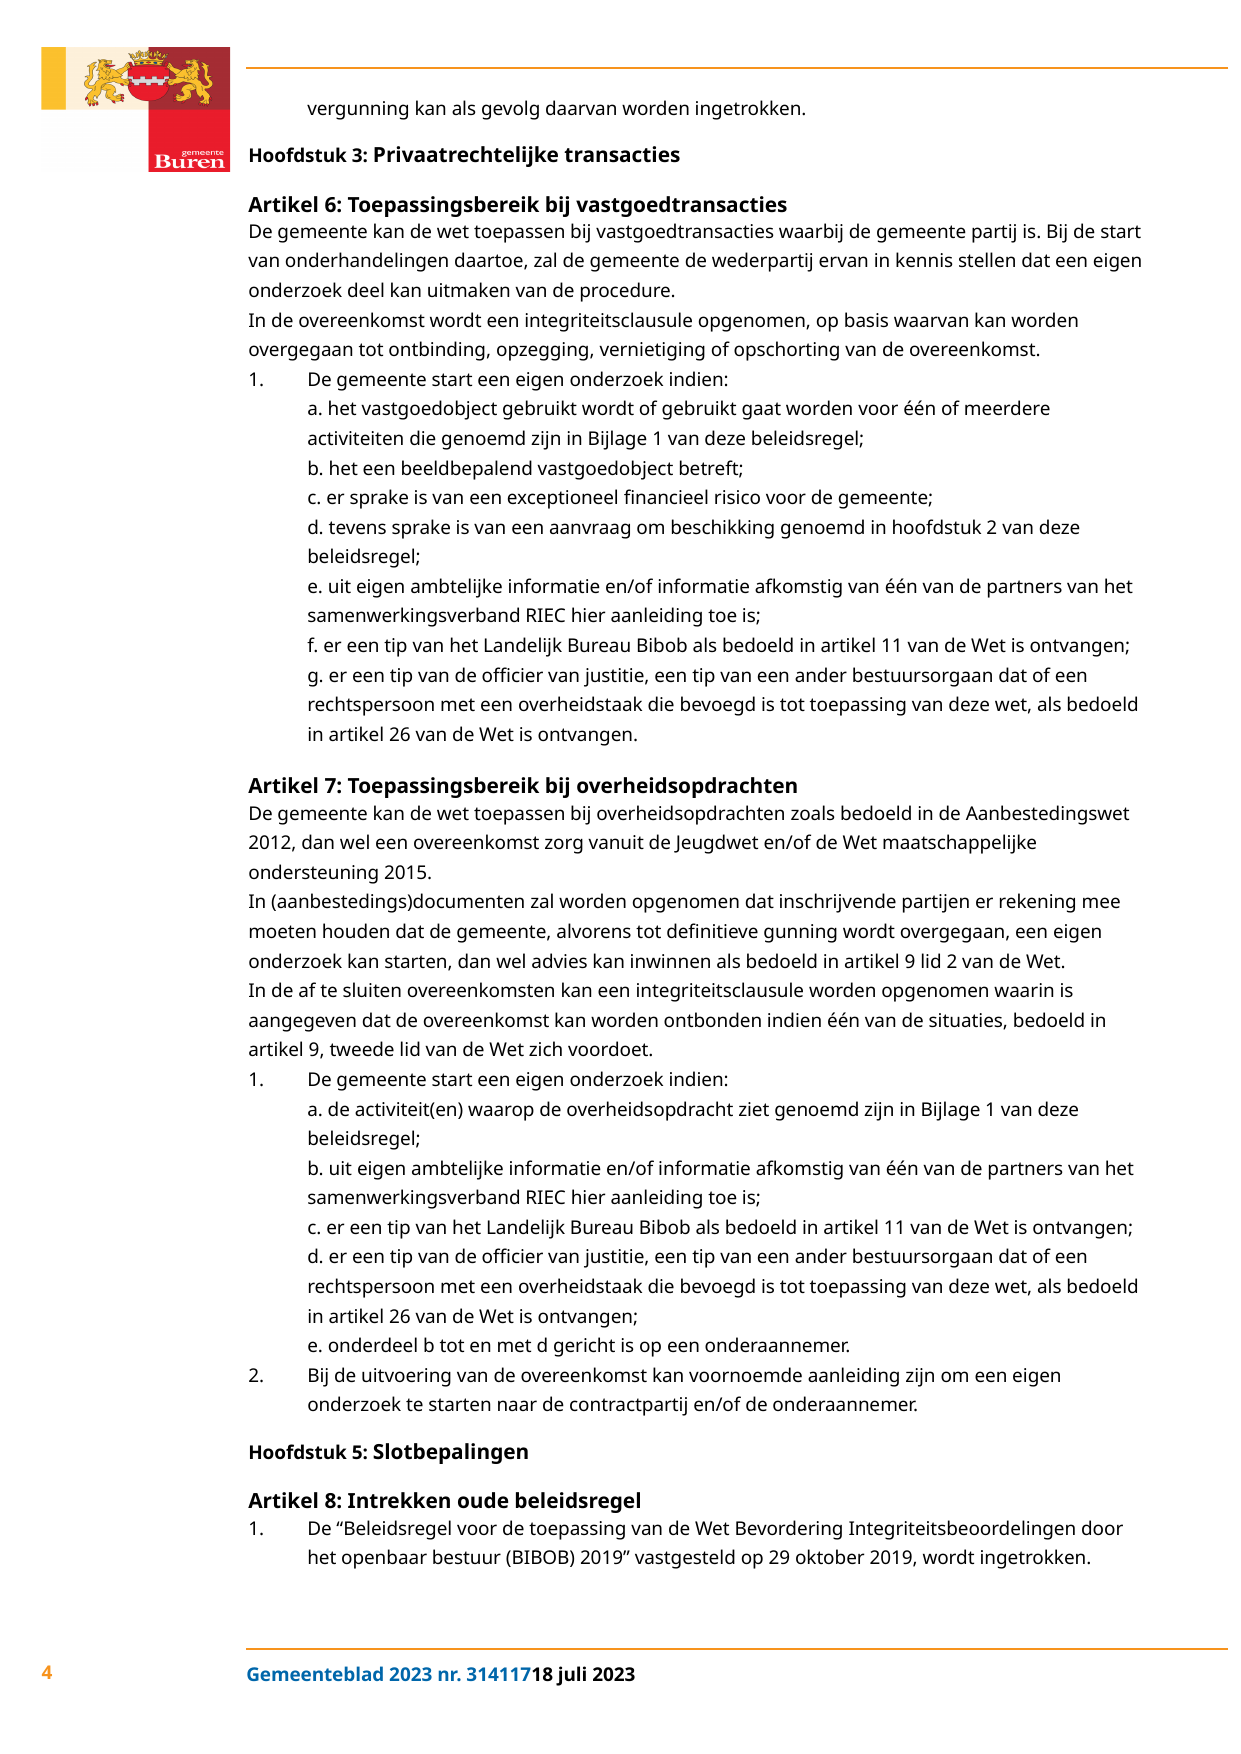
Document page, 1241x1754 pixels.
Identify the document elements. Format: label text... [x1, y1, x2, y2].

list e. uit eigen ambtelijke informatie en/of informatie afkomstig van één van de partners van het samenwerkingsverband RIEC hier aanleiding toe is; [248, 573, 1152, 628]
list De “Beleidsregel voor de toepassing van de Wet Bevordering Integriteitsbeoordelingen door het openbaar bestuur (BIBOB) 2019” vastgesteld op 29 oktober 2019, wordt ingetrokken. [248, 1515, 1152, 1570]
text Artikel 6: Toepassingsbereik bij vastgoedtransacties [248, 190, 1152, 218]
list g. er een tip van de officier van justitie, een tip van een ander bestuursorgaan dat of een rechtspersoon met een overheidstaak die bevoegd is tot toepassing van deze wet, als bedoeld in artikel 26 van de Wet is ontvangen. [248, 662, 1152, 747]
text Hoofdstuk 3: Privaatrechtelijke transacties [248, 140, 1152, 169]
list De gemeente start een eigen onderzoek indien: [248, 1066, 1152, 1092]
list Bij de uitvoering van de overeenkomst kan voornoemde aanleiding zijn om een eigen onderzoek te starten naar de contractpartij en/of de onderaannemer. [248, 1362, 1152, 1417]
list f. er een tip van het Landelijk Bureau Bibob als bedoeld in artikel 11 van de Wet is ontvangen; [248, 632, 1152, 658]
list c. er een tip van het Landelijk Bureau Bibob als bedoeld in artikel 11 van de Wet is ontvangen; [248, 1214, 1152, 1240]
list d. tevens sprake is van een aanvraag om beschikking genoemd in hoofdstuk 2 van deze beleidsregel; [248, 514, 1152, 569]
list a. de activiteit(en) waarop de overheidsopdracht ziet genoemd zijn in Bijlage 1 van deze beleidsregel; [248, 1096, 1152, 1151]
list e. onderdeel b tot en met d gericht is op een onderaannemer. [248, 1332, 1152, 1358]
list a. het vastgoedobject gebruikt wordt of gebruikt gaat worden voor één of meerdere activiteiten die genoemd zijn in Bijlage 1 van deze beleidsregel; [248, 396, 1152, 451]
text Artikel 7: Toepassingsbereik bij overheidsopdrachten [248, 771, 1152, 800]
text Artikel 8: Intrekken oude beleidsregel [248, 1486, 1152, 1515]
picture [41, 47, 231, 172]
list vergunning kan als gevolg daarvan worden ingetrokken. [248, 95, 1152, 121]
list b. het een beeldbepalend vastgoedobject betreft; [248, 455, 1152, 481]
text De gemeente kan de wet toepassen bij overheidsopdrachten zoals bedoeld in de Aanbestedingswet 2012, dan wel een overeenkomst zorg vanuit de Jeugdwet en/of de Wet maatschappelijke ondersteuning 2015. [248, 800, 1152, 885]
list d. er een tip van de officier van justitie, een tip van een ander bestuursorgaan dat of een rechtspersoon met een overheidstaak die bevoegd is tot toepassing van deze wet, als bedoeld in artikel 26 van de Wet is ontvangen; [248, 1244, 1152, 1328]
list De gemeente start een eigen onderzoek indien: [248, 366, 1152, 392]
list b. uit eigen ambtelijke informatie en/of informatie afkomstig van één van de partners van het samenwerkingsverband RIEC hier aanleiding toe is; [248, 1155, 1152, 1210]
text Hoofdstuk 5: Slotbepalingen [248, 1437, 1152, 1466]
text In (aanbestedings)documenten zal worden opgenomen dat inschrijvende partijen er rekening mee moeten houden dat de gemeente, alvorens tot definitieve gunning wordt overgegaan, een eigen onderzoek kan starten, dan wel advies kan inwinnen als bedoeld in artikel 9 lid 2 van de Wet. [248, 889, 1152, 973]
list c. er sprake is van een exceptioneel financieel risico voor de gemeente; [248, 484, 1152, 510]
text In de af te sluiten overeenkomsten kan een integriteitsclausule worden opgenomen waarin is aangegeven dat de overeenkomst kan worden ontbonden indien één van de situaties, bedoeld in artikel 9, tweede lid van de Wet zich voordoet. [248, 977, 1152, 1062]
text De gemeente kan de wet toepassen bij vastgoedtransacties waarbij de gemeente partij is. Bij de start van onderhandelingen daartoe, zal de gemeente de wederpartij ervan in kennis stellen dat een eigen onderzoek deel kan uitmaken van de procedure. [248, 218, 1152, 303]
text In de overeenkomst wordt een integriteitsclausule opgenomen, op basis waarvan kan worden overgegaan tot ontbinding, opzegging, vernietiging of opschorting van de overeenkomst. [248, 307, 1152, 362]
